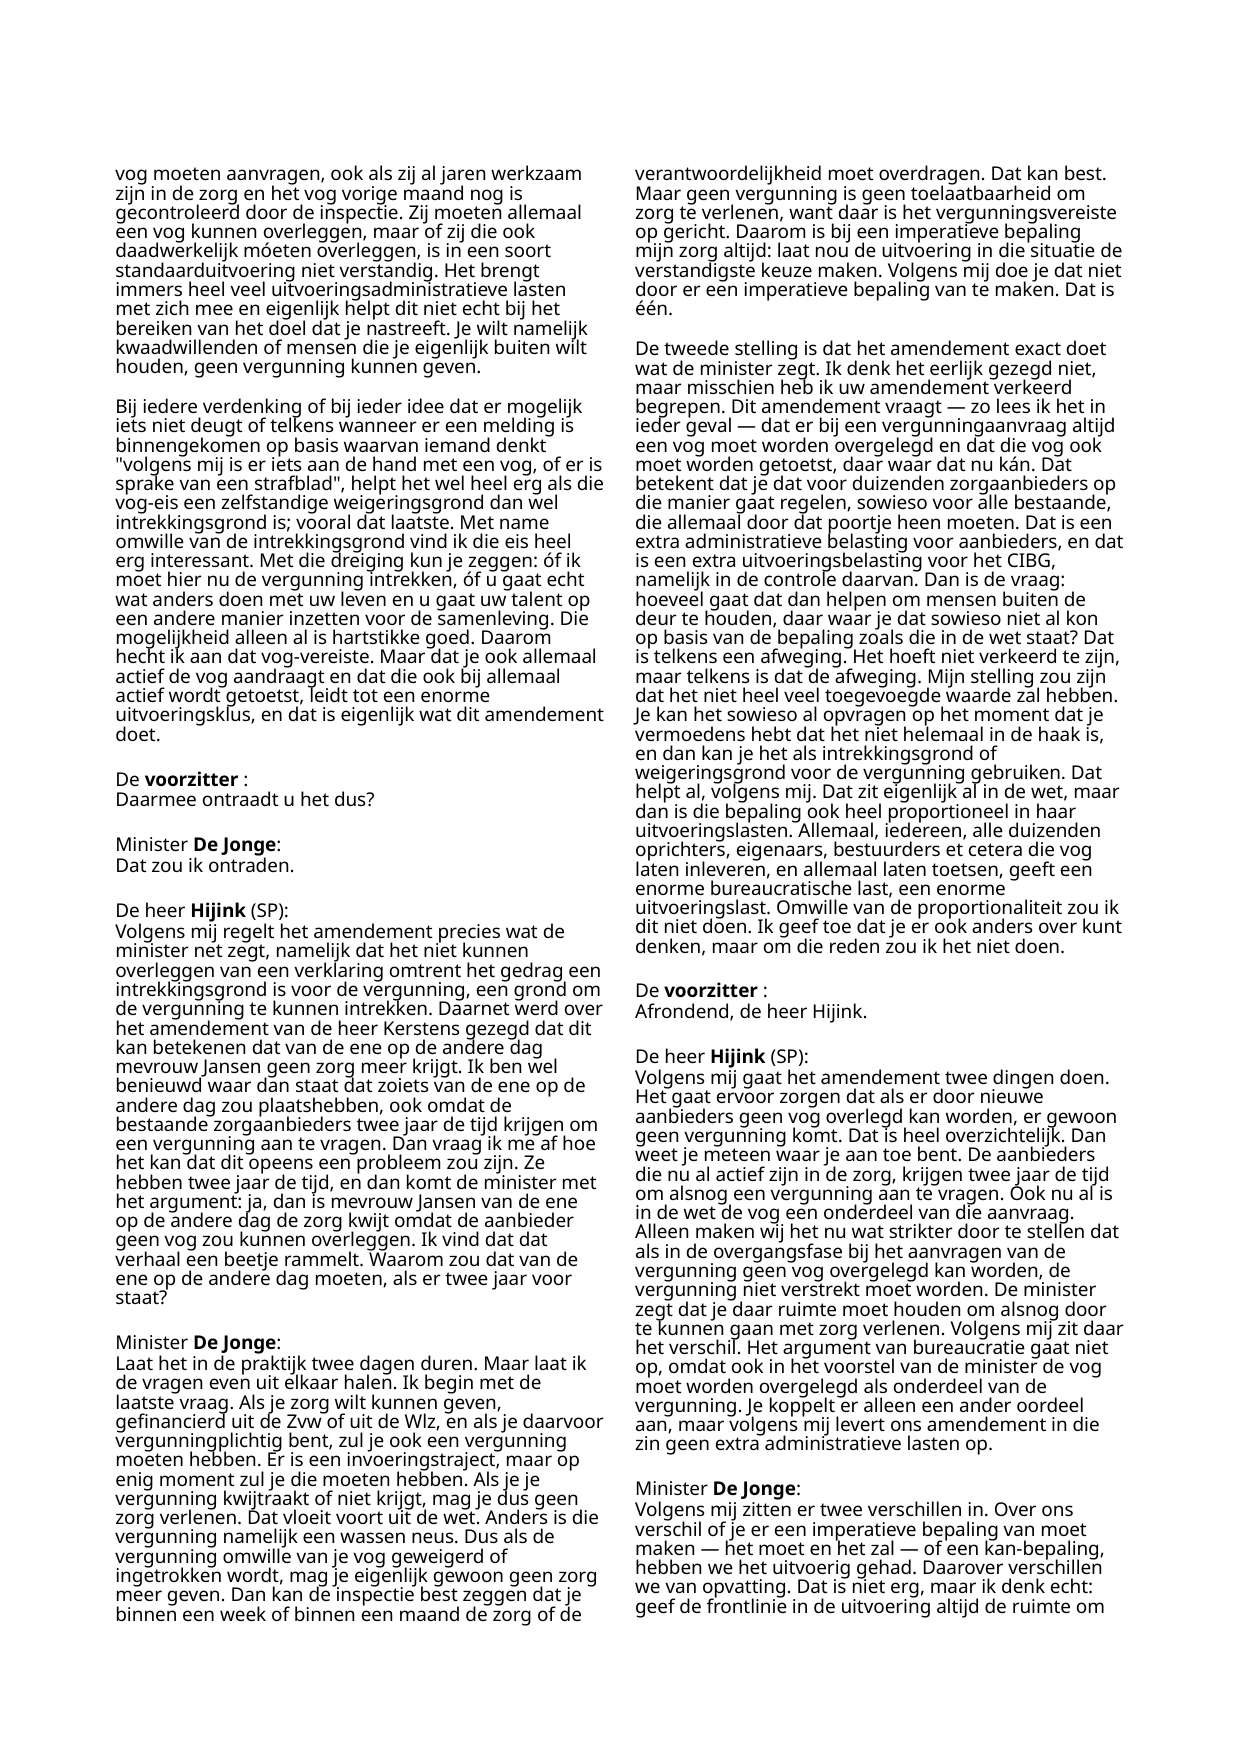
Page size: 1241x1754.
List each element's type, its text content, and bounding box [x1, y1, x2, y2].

text Minister De Jonge: [635, 1476, 1125, 1501]
text Volgens mij regelt het amendement precies wat de minister net zegt, namelijk dat het niet kunnen overleggen van een verklaring omtrent het gedrag een intrekkingsgrond is voor de vergunning, een grond om de vergunning te kunnen intrekken. Daarnet werd over het amendement van de heer Kerstens gezegd dat dit kan betekenen dat van de ene op de andere dag mevrouw Jansen geen zorg meer krijgt. Ik ben wel benieuwd waar dan staat dat zoiets van de ene op de andere dag zou plaatshebben, ook omdat de bestaande zorgaanbieders twee jaar de tijd krijgen om een vergunning aan te vragen. Dan vraag ik me af hoe het kan dat dit opeens een probleem zou zijn. Ze hebben twee jaar de tijd, en dan komt de minister met het argument: ja, dan is mevrouw Jansen van de ene op de andere dag de zorg kwijt omdat de aanbieder geen vog zou kunnen overleggen. Ik vind dat dat verhaal een beetje rammelt. Waarom zou dat van de ene op de andere dag moeten, als er twee jaar voor staat? [115, 923, 605, 1308]
text vog moeten aanvragen, ook als zij al jaren werkzaam zijn in de zorg en het vog vorige maand nog is gecontroleerd door de inspectie. Zij moeten allemaal een vog kunnen overleggen, maar of zij die ook daadwerkelijk móeten overleggen, is in een soort standaarduitvoering niet verstandig. Het brengt immers heel veel uitvoeringsadministratieve lasten met zich mee en eigenlijk helpt dit niet echt bij het bereiken van het doel dat je nastreeft. Je wilt namelijk kwaadwillenden of mensen die je eigenlijk buiten wilt houden, geen vergunning kunnen geven. [115, 165, 605, 377]
text Laat het in de praktijk twee dagen duren. Maar laat ik de vragen even uit elkaar halen. Ik begin met de laatste vraag. Als je zorg wilt kunnen geven, gefinancierd uit de Zvw of uit de Wlz, en als je daarvoor vergunningplichtig bent, zul je ook een vergunning moeten hebben. Er is een invoeringstraject, maar op enig moment zul je die moeten hebben. Als je je vergunning kwijtraakt of niet krijgt, mag je dus geen zorg verlenen. Dat vloeit voort uit de wet. Anders is die vergunning namelijk een wassen neus. Dus als de vergunning omwille van je vog geweigerd of ingetrokken wordt, mag je eigenlijk gewoon geen zorg meer geven. Dan kan de inspectie best zeggen dat je binnen een week of binnen een maand de zorg of de [115, 1355, 605, 1625]
text De tweede stelling is dat het amendement exact doet wat de minister zegt. Ik denk het eerlijk gezegd niet, maar misschien heb ik uw amendement verkeerd begrepen. Dit amendement vraagt — zo lees ik het in ieder geval — dat er bij een vergunningaanvraag altijd een vog moet worden overgelegd en dat die vog ook moet worden getoetst, daar waar dat nu kán. Dat betekent dat je dat voor duizenden zorgaanbieders op die manier gaat regelen, sowieso voor alle bestaande, die allemaal door dat poortje heen moeten. Dat is een extra administratieve belasting voor aanbieders, en dat is een extra uitvoeringsbelasting voor het CIBG, namelijk in de controle daarvan. Dan is de vraag: hoeveel gaat dat dan helpen om mensen buiten de deur te houden, daar waar je dat sowieso niet al kon op basis van de bepaling zoals die in de wet staat? Dat is telkens een afweging. Het hoeft niet verkeerd te zijn, maar telkens is dat de afweging. Mijn stelling zou zijn dat het niet heel veel toegevoegde waarde zal hebben. Je kan het sowieso al opvragen op het moment dat je vermoedens hebt dat het niet helemaal in de haak is, en dan kan je het als intrekkingsgrond of weigeringsgrond voor de vergunning gebruiken. Dat helpt al, volgens mij. Dat zit eigenlijk al in de wet, maar dan is die bepaling ook heel proportioneel in haar uitvoeringslasten. Allemaal, iedereen, alle duizenden oprichters, eigenaars, bestuurders et cetera die vog laten inleveren, en allemaal laten toetsen, geeft een enorme bureaucratische last, een enorme uitvoeringslast. Omwille van de proportionaliteit zou ik dit niet doen. Ik geef toe dat je er ook anders over kunt denken, maar om die reden zou ik het niet doen. [635, 340, 1125, 957]
text Minister De Jonge: [115, 832, 605, 857]
text Volgens mij gaat het amendement twee dingen doen. Het gaat ervoor zorgen dat als er door nieuwe aanbieders geen vog overlegd kan worden, er gewoon geen vergunning komt. Dat is heel overzichtelijk. Dan weet je meteen waar je aan toe bent. De aanbieders die nu al actief zijn in de zorg, krijgen twee jaar de tijd om alsnog een vergunning aan te vragen. Ook nu al is in de wet de vog een onderdeel van die aanvraag. Alleen maken wij het nu wat strikter door te stellen dat als in de overgangsfase bij het aanvragen van de vergunning geen vog overgelegd kan worden, de vergunning niet verstrekt moet worden. De minister zegt dat je daar ruimte moet houden om alsnog door te kunnen gaan met zorg verlenen. Volgens mij zit daar het verschil. Het argument van bureaucratie gaat niet op, omdat ook in het voorstel van de minister de vog moet worden overgelegd als onderdeel van de vergunning. Je koppelt er alleen een ander oordeel aan, maar volgens mij levert ons amendement in die zin geen extra administratieve lasten op. [635, 1069, 1125, 1455]
text Afrondend, de heer Hijink. [635, 1003, 1125, 1023]
text Minister De Jonge: [115, 1329, 605, 1355]
text Bij iedere verdenking of bij ieder idee dat er mogelijk iets niet deugt of telkens wanneer er een melding is binnengekomen op basis waarvan iemand denkt "volgens mij is er iets aan de hand met een vog, of er is sprake van een strafblad", helpt het wel heel erg als die vog-eis een zelfstandige weigeringsgrond dan wel intrekkingsgrond is; vooral dat laatste. Met name omwille van de intrekkingsgrond vind ik die eis heel erg interessant. Met die dreiging kun je zeggen: óf ik moet hier nu de vergunning intrekken, óf u gaat echt wat anders doen met uw leven en u gaat uw talent op een andere manier inzetten voor de samenleving. Die mogelijkheid alleen al is hartstikke goed. Daarom hecht ik aan dat vog-vereiste. Maar dat je ook allemaal actief de vog aandraagt en dat die ook bij allemaal actief wordt getoetst, leidt tot een enorme uitvoeringsklus, en dat is eigenlijk wat dit amendement doet. [115, 398, 605, 745]
text Dat zou ik ontraden. [115, 857, 605, 877]
text verantwoordelijkheid moet overdragen. Dat kan best. Maar geen vergunning is geen toelaatbaarheid om zorg te verlenen, want daar is het vergunningsvereiste op gericht. Daarom is bij een imperatieve bepaling mijn zorg altijd: laat nou de uitvoering in die situatie de verstandigste keuze maken. Volgens mij doe je dat niet door er een imperatieve bepaling van te maken. Dat is één. [635, 165, 1125, 319]
text Volgens mij zitten er twee verschillen in. Over ons verschil of je er een imperatieve bepaling van moet maken — het moet en het zal — of een kan-bepaling, hebben we het uitvoerig gehad. Daarover verschillen we van opvatting. Dat is niet erg, maar ik denk echt: geef de frontlinie in de uitvoering altijd de ruimte om [635, 1501, 1125, 1617]
text De heer Hijink (SP): [115, 897, 605, 923]
text De heer Hijink (SP): [635, 1043, 1125, 1069]
text De voorzitter : [635, 978, 1125, 1003]
text Daarmee ontraadt u het dus? [115, 791, 605, 811]
text De voorzitter : [115, 766, 605, 791]
